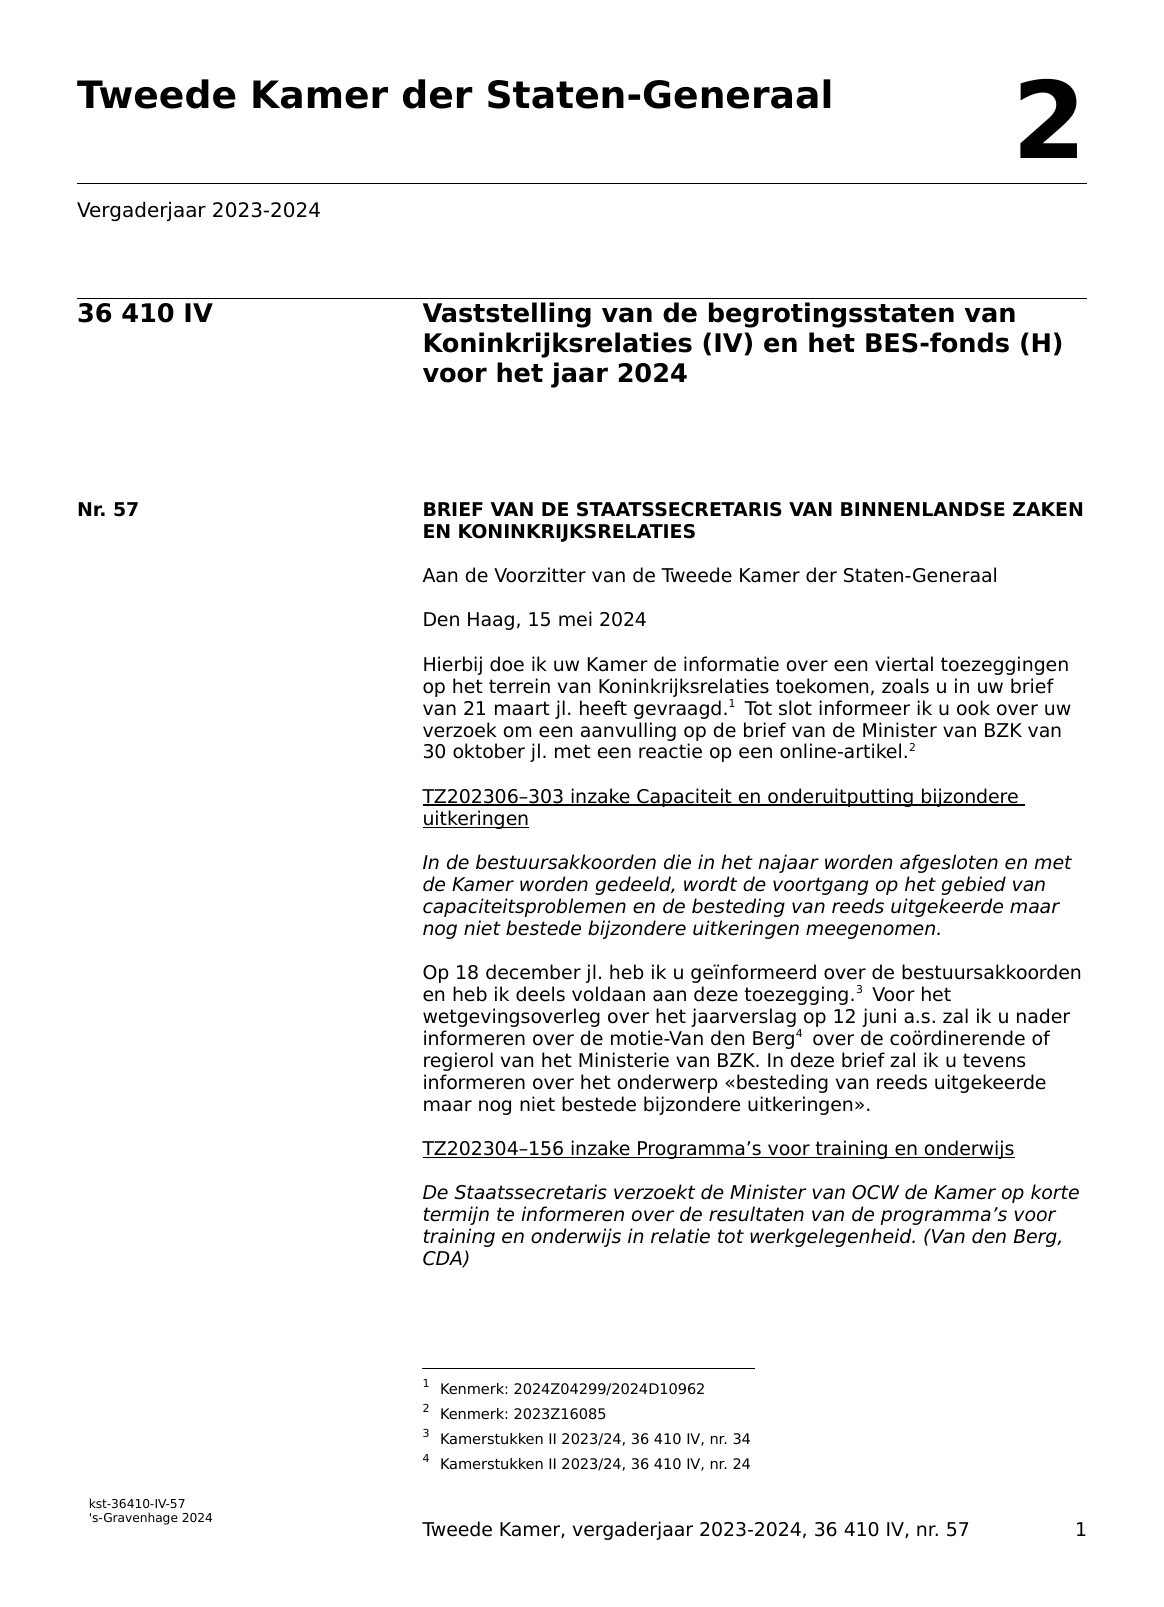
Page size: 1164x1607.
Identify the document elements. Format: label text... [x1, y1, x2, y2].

text Kamerstukken II 2023/24, 36 410 IV, nr. 24 [422, 1452, 1087, 1474]
text Op 18 december jl. heb ik u geïnformeerd over de bestuursakkoorden en heb ik deels voldaan aan deze toezegging. Voor het wetgevingsoverleg over het jaarverslag op 12 juni a.s. zal ik u nader informeren over de motie-Van den Berg over de coördinerende of regierol van het Ministerie van BZK. In deze brief zal ik u tevens informeren over het onderwerp «besteding van reeds uitgekeerde maar nog niet bestede bijzondere uitkeringen». [422, 962, 1087, 1116]
subtitle TZ202304–156 inzake Programma’s voor training en onderwijs [422, 1138, 1087, 1160]
subtitle 36 410 IV Vaststelling van de begrotingsstaten van Koninkrijksrelaties (IV) en het BES-fonds (H) voor het jaar 2024 [77, 299, 1087, 388]
table_header Tweede Kamer der Staten-Generaal [77, 59, 886, 183]
table_cell Vergaderjaar 2023-2024 [77, 184, 1087, 298]
text kst-36410-IV-57 [88, 1497, 323, 1511]
text Kamerstukken II 2023/24, 36 410 IV, nr. 34 [422, 1427, 1087, 1449]
text Aan de Voorzitter van de Tweede Kamer der Staten-Generaal [422, 565, 1087, 587]
text Den Haag, 15 mei 2024 [422, 609, 1087, 631]
text 's-Gravenhage 2024 [88, 1511, 323, 1525]
subtitle TZ202306–303 inzake Capaciteit en onderuitputting bijzondere uitkeringen [422, 786, 1087, 829]
text De Staatssecretaris verzoekt de Minister van OCW de Kamer op korte termijn te informeren over de resultaten van de programma’s voor training en onderwijs in relatie tot werkgelegenheid. (Van den Berg, CDA) [422, 1182, 1087, 1270]
text Hierbij doe ik uw Kamer de informatie over een viertal toezeggingen op het terrein van Koninkrijksrelaties toekomen, zoals u in uw brief van 21 maart jl. heeft gevraagd. Tot slot informeer ik u ook over uw verzoek om een aanvulling op de brief van de Minister van BZK van 30 oktober jl. met een reactie op een online-artikel. [422, 653, 1087, 763]
table_header 2 [886, 59, 1087, 183]
subtitle Nr. 57 BRIEF VAN DE STAATSSECRETARIS VAN BINNENLANDSE ZAKEN EN KONINKRIJKSRELATIES [77, 499, 1087, 543]
text In de bestuursakkoorden die in het najaar worden afgesloten en met de Kamer worden gedeeld, wordt de voortgang op het gebied van capaciteitsproblemen en de besteding van reeds uitgekeerde maar nog niet bestede bijzondere uitkeringen meegenomen. [422, 852, 1087, 940]
text Kenmerk: 2023Z16085 [422, 1402, 1087, 1424]
text Kenmerk: 2024Z04299/2024D10962 [422, 1377, 1087, 1399]
